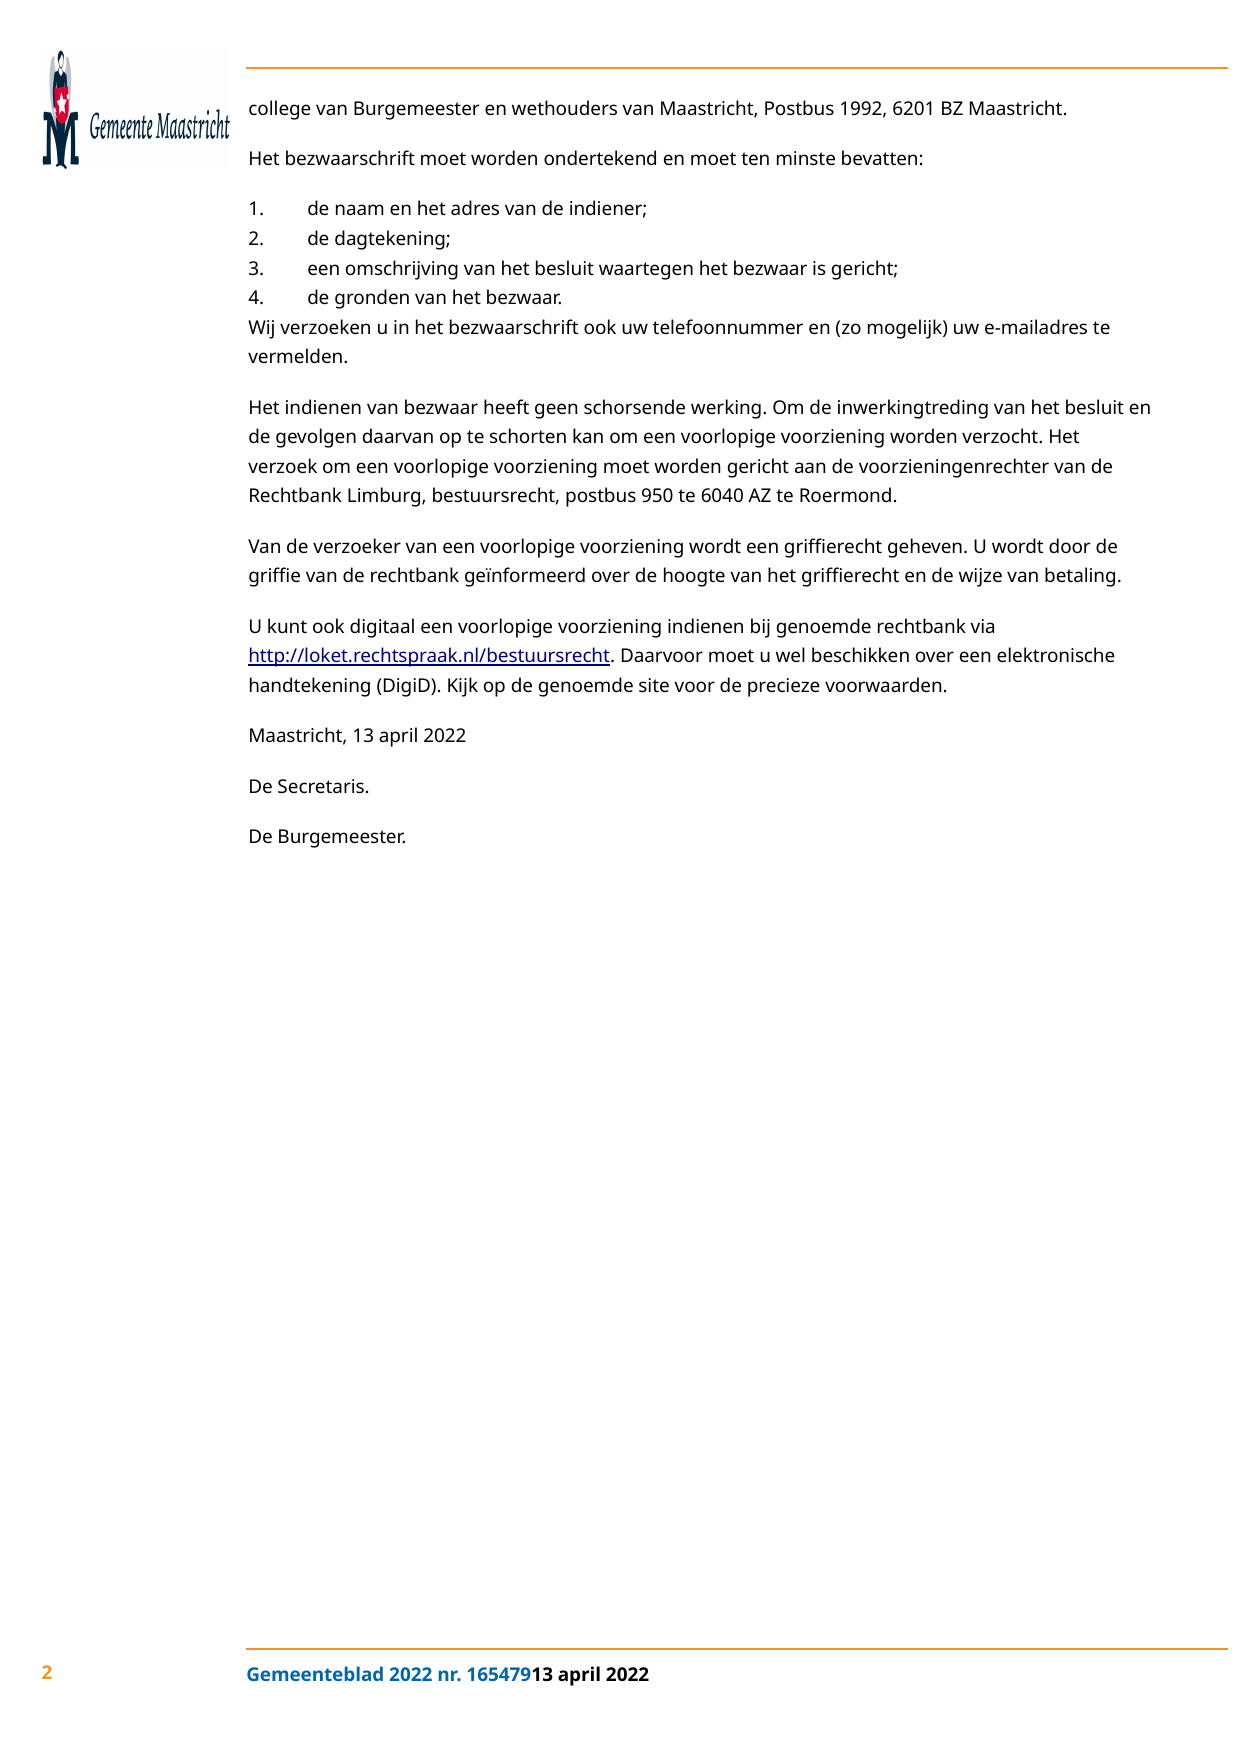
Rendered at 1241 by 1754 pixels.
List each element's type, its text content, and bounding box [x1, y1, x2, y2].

list de dagtekening; [248, 225, 1152, 251]
text Het indienen van bezwaar heeft geen schorsende werking. Om de inwerkingtreding van het besluit en de gevolgen daarvan op te schorten kan om een voorlopige voorziening worden verzocht. Het verzoek om een voorlopige voorziening moet worden gericht aan de voorzieningenrechter van de Rechtbank Limburg, bestuursrecht, postbus 950 te 6040 AZ te Roermond. [248, 394, 1152, 508]
text U kunt ook digitaal een voorlopige voorziening indienen bij genoemde rechtbank via http://loket.rechtspraak.nl/bestuursrecht. Daarvoor moet u wel beschikken over een elektronische handtekening (DigiD). Kijk op de genoemde site voor de precieze voorwaarden. [248, 613, 1152, 698]
text Het bezwaarschrift moet worden ondertekend en moet ten minste bevatten: [248, 145, 1152, 171]
picture [41, 47, 231, 172]
text Maastricht, 13 april 2022 [248, 723, 1152, 748]
text Wij verzoeken u in het bezwaarschrift ook uw telefoonnummer en (zo mogelijk) uw e-mailadres te vermelden. [248, 314, 1152, 369]
list de naam en het adres van de indiener; [248, 196, 1152, 221]
text college van Burgemeester en wethouders van Maastricht, Postbus 1992, 6201 BZ Maastricht. [248, 95, 1152, 121]
text De Secretaris. [248, 773, 1152, 799]
list de gronden van het bezwaar. [248, 284, 1152, 310]
text Van de verzoeker van een voorlopige voorziening wordt een griffierecht geheven. U wordt door de griffie van de rechtbank geïnformeerd over de hoogte van het griffierecht en de wijze van betaling. [248, 533, 1152, 588]
list een omschrijving van het besluit waartegen het bezwaar is gericht; [248, 255, 1152, 281]
text De Burgemeester. [248, 823, 1152, 849]
